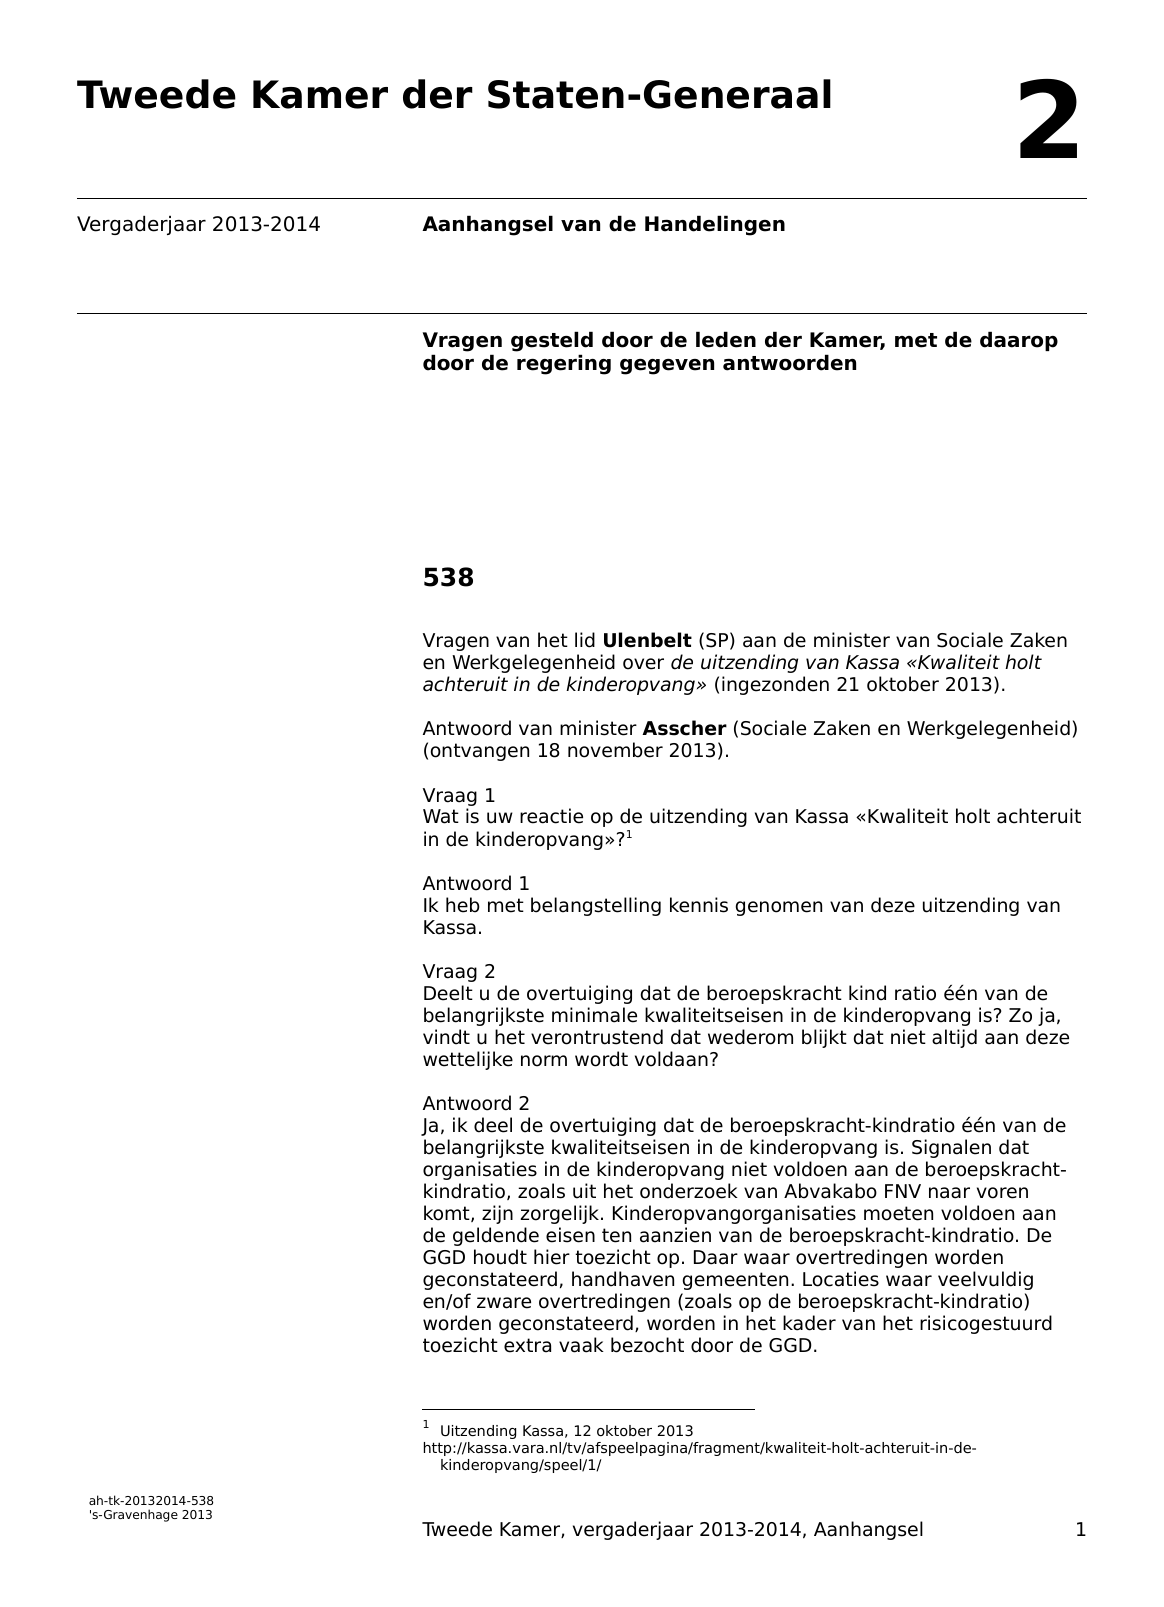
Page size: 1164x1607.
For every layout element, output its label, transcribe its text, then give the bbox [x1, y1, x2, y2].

text Antwoord van minister Asscher (Sociale Zaken en Werkgelegenheid) (ontvangen 18 november 2013). [422, 718, 1087, 762]
text Vraag 1 [422, 784, 1087, 806]
table_cell Vergaderjaar 2013-2014 [77, 199, 422, 313]
table_cell Aanhangsel van de Handelingen [422, 199, 1087, 313]
text 538 [422, 563, 1087, 592]
text Antwoord 1 [422, 873, 1087, 894]
text Vraag 2 [422, 961, 1087, 983]
table_cell Vragen gesteld door de leden der Kamer, met de daarop door de regering gegeven antwoorden [422, 314, 1087, 375]
table_cell [77, 314, 422, 375]
text Deelt u de overtuiging dat de beroepskracht kind ratio één van de belangrijkste minimale kwaliteitseisen in de kinderopvang is? Zo ja, vindt u het verontrustend dat wederom blijkt dat niet altijd aan deze wettelijke norm wordt voldaan? [422, 983, 1087, 1071]
text ah-tk-20132014-538 [88, 1494, 323, 1508]
text Ja, ik deel de overtuiging dat de beroepskracht-kindratio één van de belangrijkste kwaliteitseisen in de kinderopvang is. Signalen dat organisaties in de kinderopvang niet voldoen aan de beroepskracht-kindratio, zoals uit het onderzoek van Abvakabo FNV naar voren komt, zijn zorgelijk. Kinderopvangorganisaties moeten voldoen aan de geldende eisen ten aanzien van de beroepskracht-kindratio. De GGD houdt hier toezicht op. Daar waar overtredingen worden geconstateerd, handhaven gemeenten. Locaties waar veelvuldig en/of zware overtredingen (zoals op de beroepskracht-kindratio) worden geconstateerd, worden in het kader van het risicogestuurd toezicht extra vaak bezocht door de GGD. [422, 1115, 1087, 1357]
text Uitzending Kassa, 12 oktober 2013 [422, 1418, 1087, 1441]
text 's-Gravenhage 2013 [88, 1508, 323, 1522]
table_header 2 [886, 59, 1087, 198]
text Antwoord 2 [422, 1093, 1087, 1115]
text Ik heb met belangstelling kennis genomen van deze uitzending van Kassa. [422, 894, 1087, 938]
text Wat is uw reactie op de uitzending van Kassa «Kwaliteit holt achteruit in de kinderopvang»? [422, 806, 1087, 850]
text http://kassa.vara.nl/tv/afspeelpagina/fragment/kwaliteit-holt-achteruit-in-de-kinderopvang/speel/1/ [422, 1441, 1087, 1474]
table_header Tweede Kamer der Staten-Generaal [77, 59, 886, 198]
text Vragen van het lid Ulenbelt (SP) aan de minister van Sociale Zaken en Werkgelegenheid over de uitzending van Kassa «Kwaliteit holt achteruit in de kinderopvang» (ingezonden 21 oktober 2013). [422, 630, 1087, 696]
